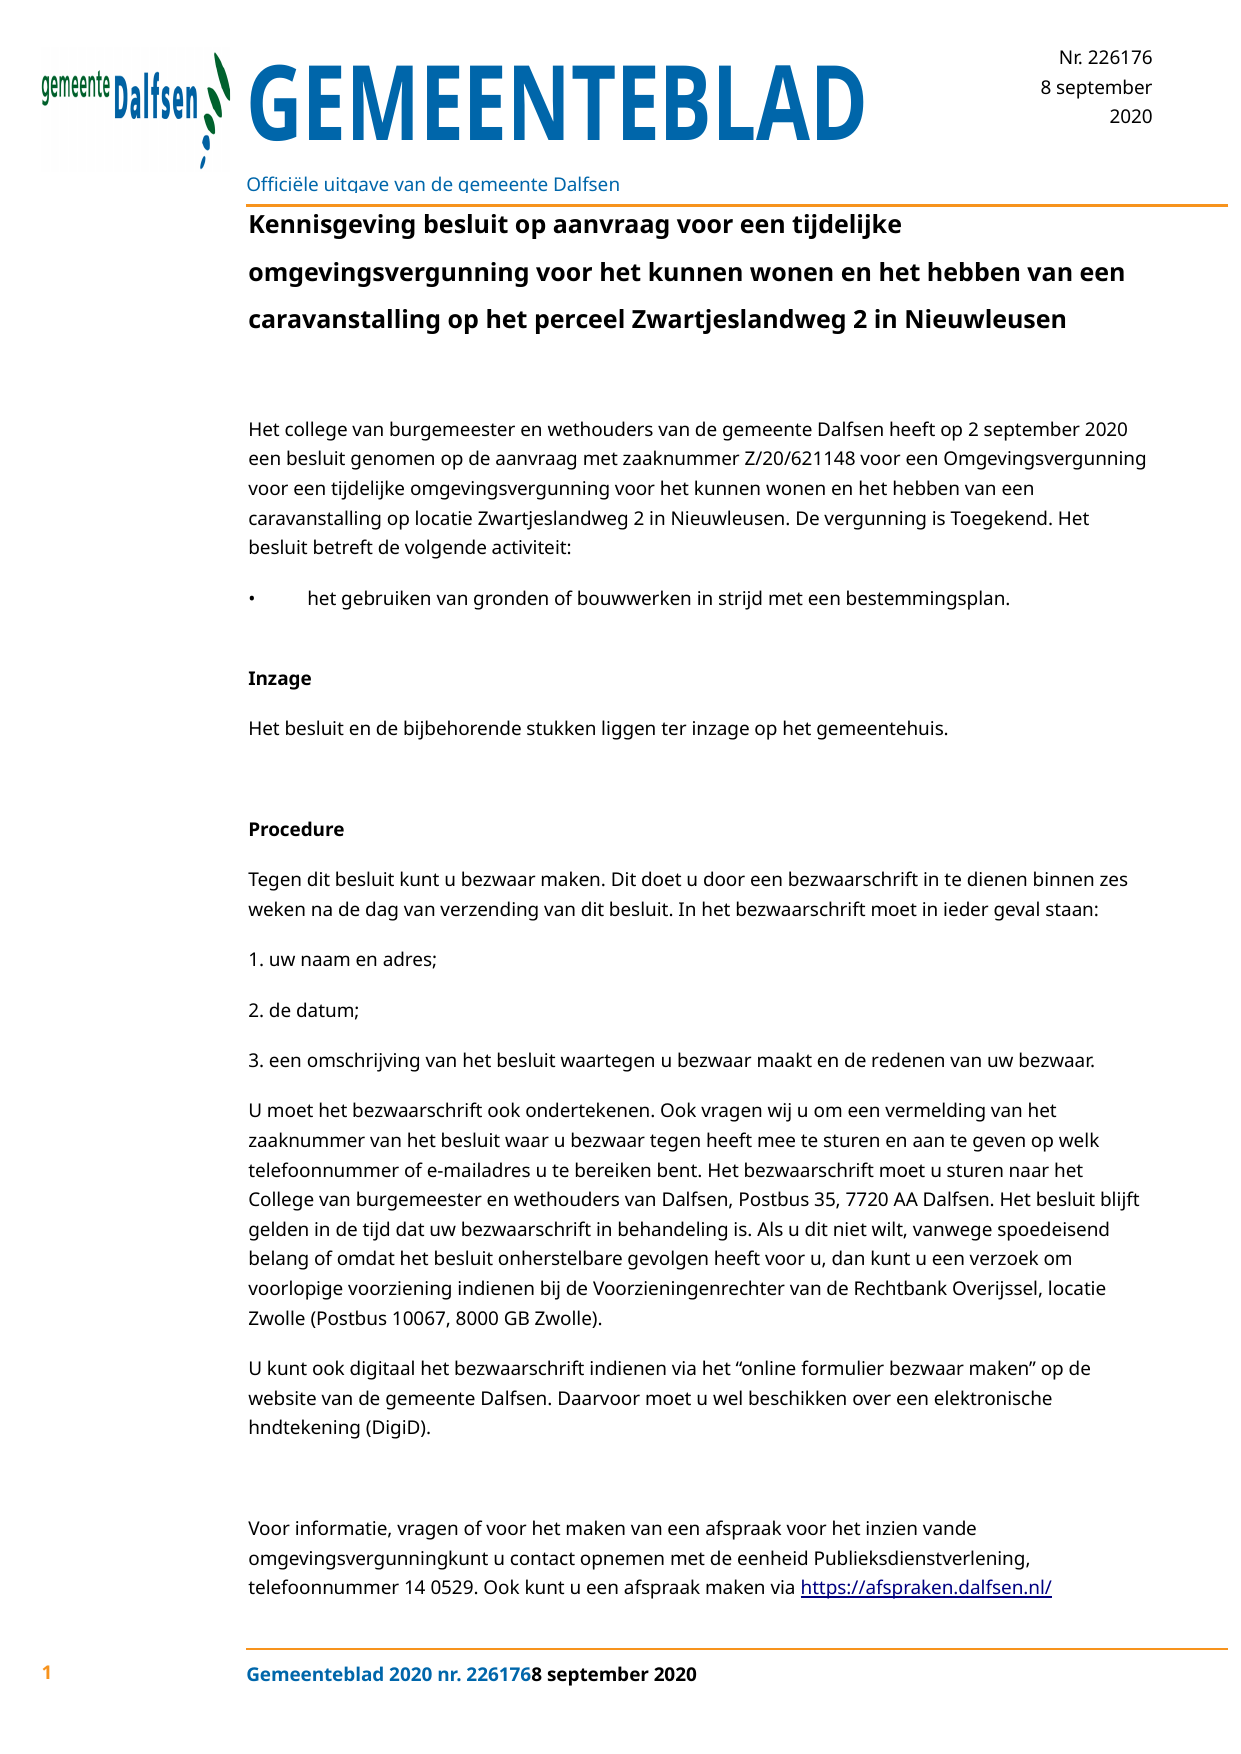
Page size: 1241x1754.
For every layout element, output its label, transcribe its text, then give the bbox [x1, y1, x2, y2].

text 3. een omschrijving van het besluit waartegen u bezwaar maakt en de redenen van uw bezwaar. [248, 1047, 1152, 1073]
text Voor informatie, vragen of voor het maken van een afspraak voor het inzien vande omgevingsvergunningkunt u contact opnemen met de eenheid Publieksdienstverlening, telefoonnummer 14 0529. Ook kunt u een afspraak maken via https://afspraken.dalfsen.nl/ [248, 1515, 1152, 1600]
text U moet het bezwaarschrift ook ondertekenen. Ook vragen wij u om een vermelding van het zaaknummer van het besluit waar u bezwaar tegen heeft mee te sturen en aan te geven op welk telefoonnummer of e-mailadres u te bereiken bent. Het bezwaarschrift moet u sturen naar het College van burgemeester en wethouders van Dalfsen, Postbus 35, 7720 AA Dalfsen. Het besluit blijft gelden in de tijd dat uw bezwaarschrift in behandeling is. Als u dit niet wilt, vanwege spoedeisend belang of omdat het besluit onherstelbare gevolgen heeft voor u, dan kunt u een verzoek om voorlopige voorziening indienen bij de Voorzieningenrechter van de Rechtbank Overijssel, locatie Zwolle (Postbus 10067, 8000 GB Zwolle). [248, 1098, 1152, 1330]
text U kunt ook digitaal het bezwaarschrift indienen via het “online formulier bezwaar maken” op de website van de gemeente Dalfsen. Daarvoor moet u wel beschikken over een elektronische hndtekening (DigiD). [248, 1355, 1152, 1440]
text Kennisgeving besluit op aanvraag voor een tijdelijke omgevingsvergunning voor het kunnen wonen en het hebben van een caravanstalling op het perceel Zwartjeslandweg 2 in Nieuwleusen [248, 207, 1152, 336]
text Het college van burgemeester en wethouders van de gemeente Dalfsen heeft op 2 september 2020 een besluit genomen op de aanvraag met zaaknummer Z/20/621148 voor een Omgevingsvergunning voor een tijdelijke omgevingsvergunning voor het kunnen wonen en het hebben van een caravanstalling op locatie Zwartjeslandweg 2 in Nieuwleusen. De vergunning is Toegekend. Het besluit betreft de volgende activiteit: [248, 416, 1152, 560]
text Inzage [248, 665, 1152, 690]
text 1. uw naam en adres; [248, 946, 1152, 972]
text Procedure [248, 816, 1152, 842]
list het gebruiken van gronden of bouwwerken in strijd met een bestemmingsplan. [248, 585, 1152, 610]
picture [41, 47, 231, 172]
text Tegen dit besluit kunt u bezwaar maken. Dit doet u door een bezwaarschrift in te dienen binnen zes weken na de dag van verzending van dit besluit. In het bezwaarschrift moet in ieder geval staan: [248, 866, 1152, 922]
text Het besluit en de bijbehorende stukken liggen ter inzage op het gemeentehuis. [248, 715, 1152, 741]
text 2. de datum; [248, 997, 1152, 1022]
